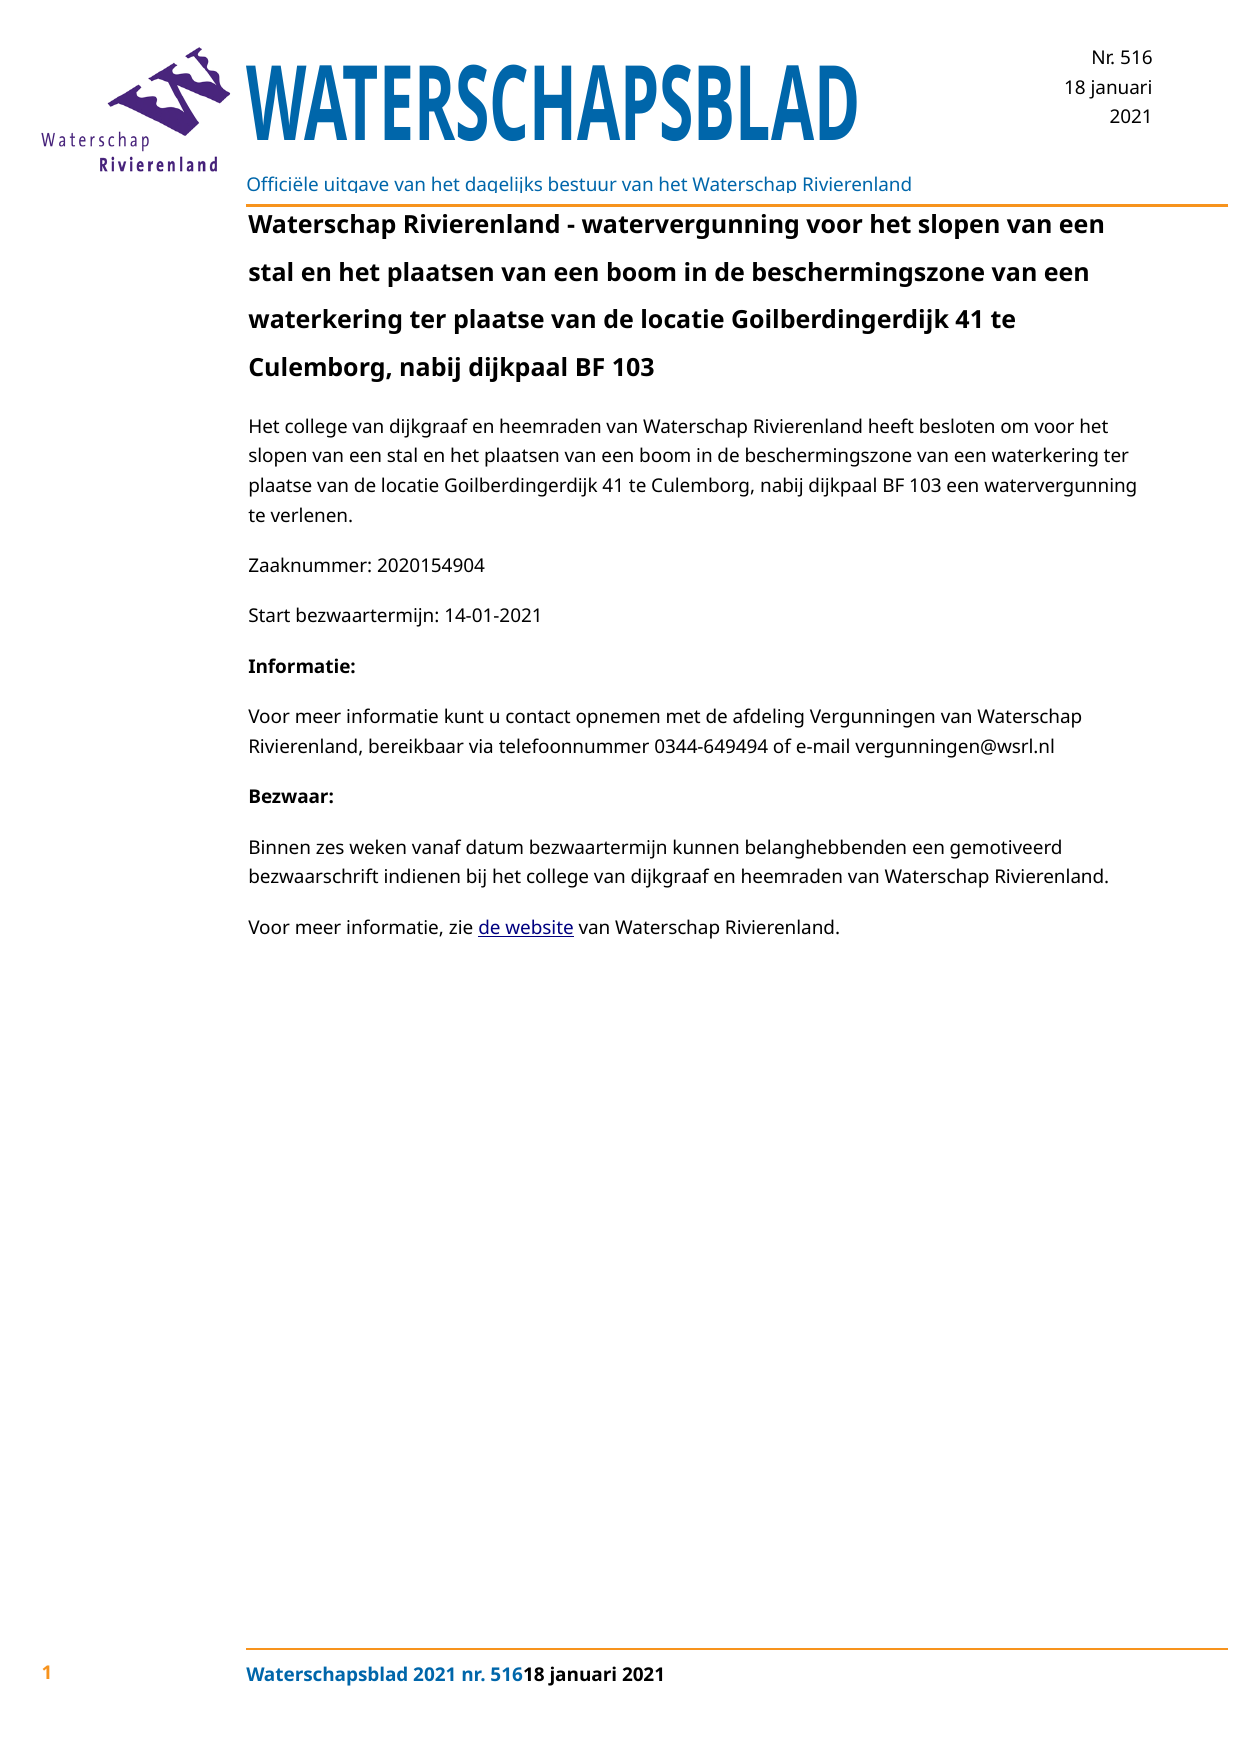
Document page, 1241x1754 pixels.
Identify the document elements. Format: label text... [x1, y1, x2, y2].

text Binnen zes weken vanaf datum bezwaartermijn kunnen belanghebbenden een gemotiveerd bezwaarschrift indienen bij het college van dijkgraaf en heemraden van Waterschap Rivierenland. [248, 834, 1152, 889]
text Zaaknummer: 2020154904 [248, 552, 1152, 578]
text Waterschap Rivierenland - watervergunning voor het slopen van een stal en het plaatsen van een boom in de beschermingszone van een waterkering ter plaatse van de locatie Goilberdingerdijk 41 te Culemborg, nabij dijkpaal BF 103 [248, 207, 1152, 384]
text Start bezwaartermijn: 14-01-2021 [248, 603, 1152, 628]
picture [41, 47, 231, 172]
text Bezwaar: [248, 783, 1152, 809]
text Informatie: [248, 653, 1152, 679]
text Het college van dijkgraaf en heemraden van Waterschap Rivierenland heeft besloten om voor het slopen van een stal en het plaatsen van een boom in de beschermingszone van een waterkering ter plaatse van de locatie Goilberdingerdijk 41 te Culemborg, nabij dijkpaal BF 103 een watervergunning te verlenen. [248, 413, 1152, 528]
text Voor meer informatie kunt u contact opnemen met de afdeling Vergunningen van Waterschap Rivierenland, bereikbaar via telefoonnummer 0344-649494 of e-mail vergunningen@wsrl.nl [248, 703, 1152, 759]
text Voor meer informatie, zie de website van Waterschap Rivierenland. [248, 914, 1152, 940]
